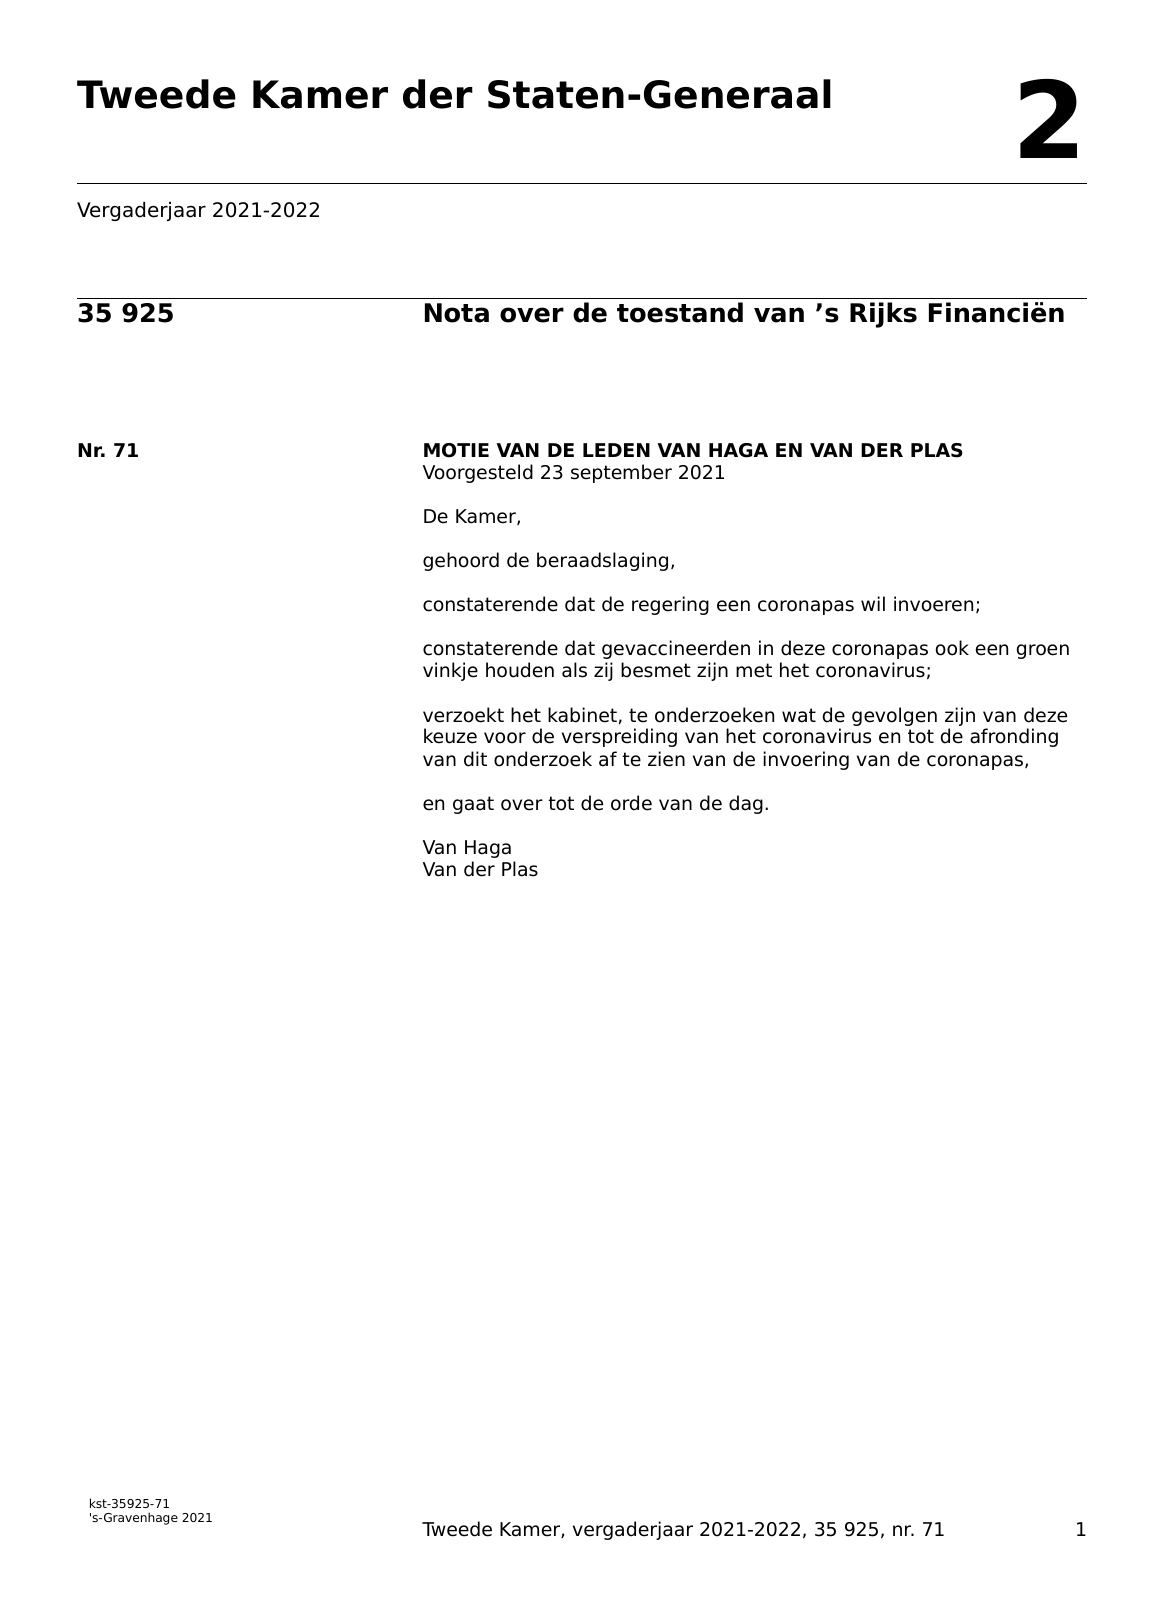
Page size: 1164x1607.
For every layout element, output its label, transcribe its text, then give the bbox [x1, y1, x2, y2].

table_header 2 [886, 59, 1087, 183]
text verzoekt het kabinet, te onderzoeken wat de gevolgen zijn van deze keuze voor de verspreiding van het coronavirus en tot de afronding van dit onderzoek af te zien van de invoering van de coronapas, [422, 704, 1087, 770]
table_cell Vergaderjaar 2021-2022 [77, 184, 1087, 298]
text Van der Plas [422, 859, 1087, 881]
text constaterende dat de regering een coronapas wil invoeren; [422, 594, 1087, 616]
text 's-Gravenhage 2021 [88, 1511, 323, 1525]
text Van Haga [422, 837, 1087, 859]
text constaterende dat gevaccineerden in deze coronapas ook een groen vinkje houden als zij besmet zijn met het coronavirus; [422, 638, 1087, 682]
text De Kamer, [422, 506, 1087, 528]
subtitle Nr. 71 MOTIE VAN DE LEDEN VAN HAGA EN VAN DER PLAS [77, 440, 1087, 462]
text kst-35925-71 [88, 1497, 323, 1511]
text en gaat over tot de orde van de dag. [422, 793, 1087, 814]
text Voorgesteld 23 september 2021 [422, 462, 1087, 484]
subtitle 35 925 Nota over de toestand van ’s Rijks Financiën [77, 299, 1087, 329]
text gehoord de beraadslaging, [422, 550, 1087, 572]
table_header Tweede Kamer der Staten-Generaal [77, 59, 886, 183]
